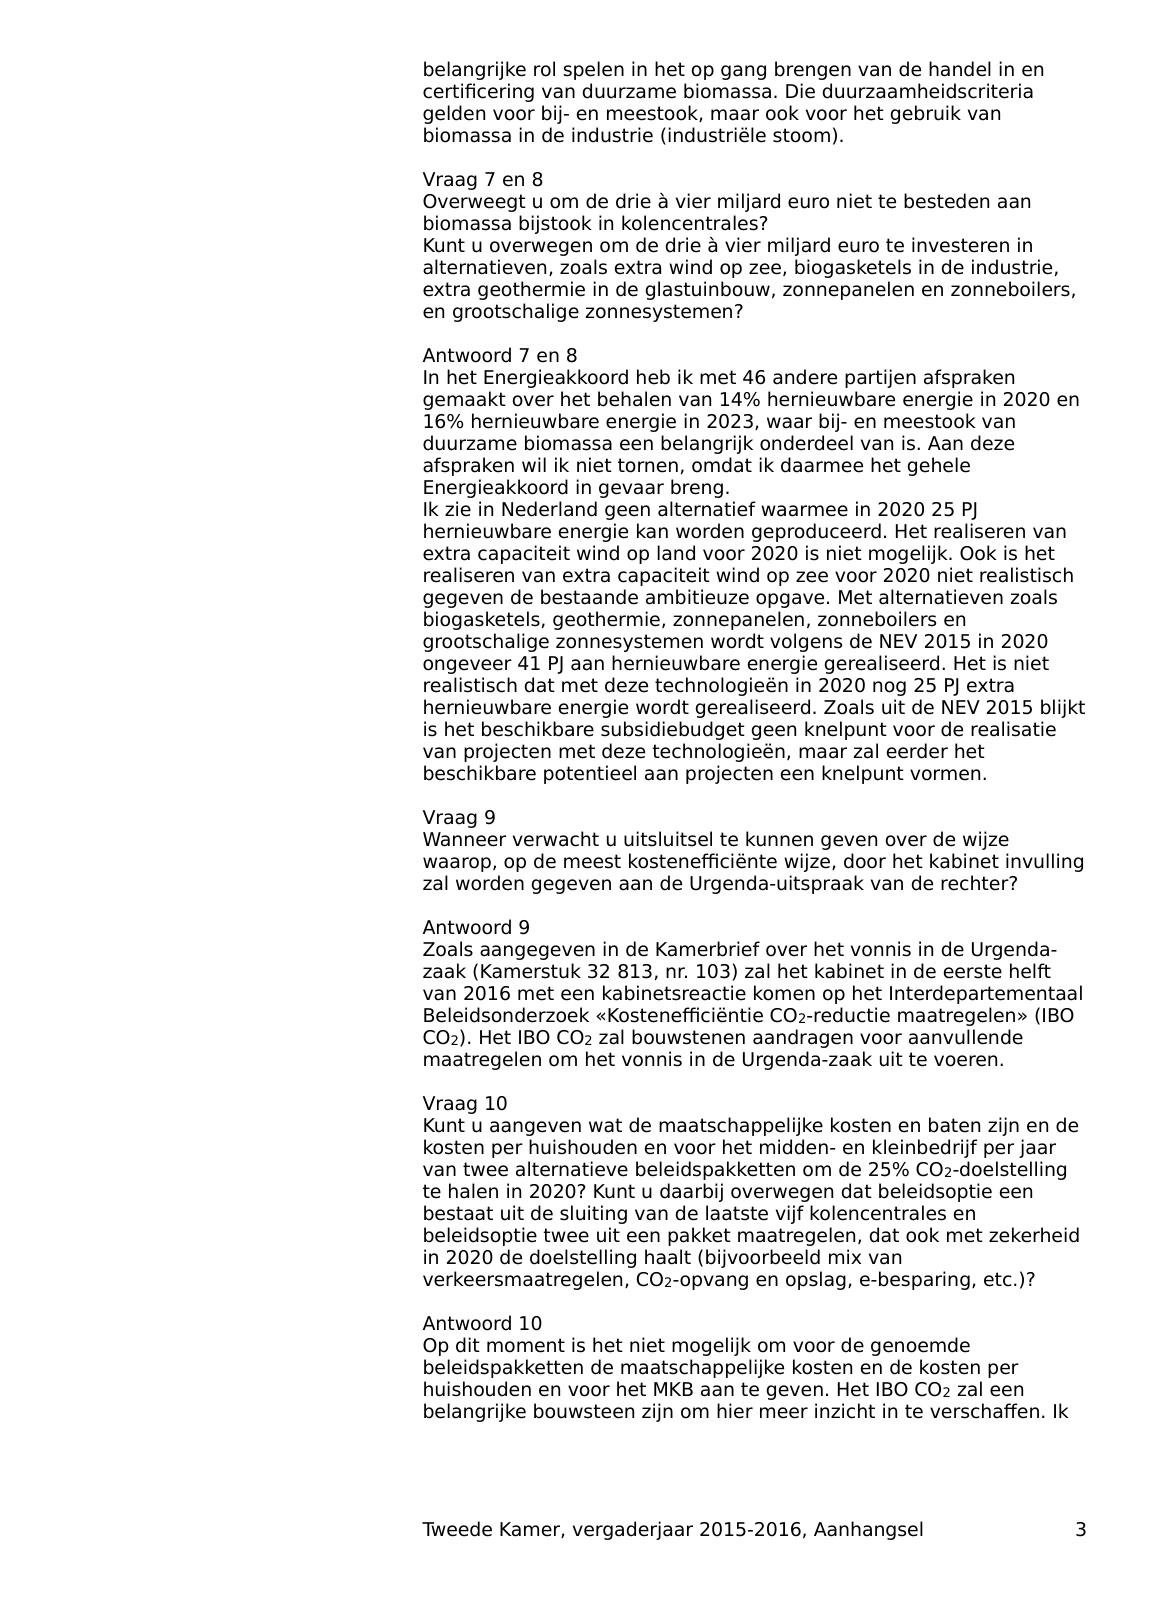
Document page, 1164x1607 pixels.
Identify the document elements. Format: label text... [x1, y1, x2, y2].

text belangrijke rol spelen in het op gang brengen van de handel in en certificering van duurzame biomassa. Die duurzaamheidscriteria gelden voor bij- en meestook, maar ook voor het gebruik van biomassa in de industrie (industriële stoom). [422, 59, 1087, 147]
text Vraag 10 [422, 1093, 1087, 1115]
text Vraag 9 [422, 807, 1087, 829]
text In het Energieakkoord heb ik met 46 andere partijen afspraken gemaakt over het behalen van 14% hernieuwbare energie in 2020 en 16% hernieuwbare energie in 2023, waar bij- en meestook van duurzame biomassa een belangrijk onderdeel van is. Aan deze afspraken wil ik niet tornen, omdat ik daarmee het gehele Energieakkoord in gevaar breng. [422, 367, 1087, 499]
text Antwoord 9 [422, 917, 1087, 939]
text Zoals aangegeven in de Kamerbrief over het vonnis in de Urgenda-zaak (Kamerstuk 32 813, nr. 103) zal het kabinet in de eerste helft van 2016 met een kabinetsreactie komen op het Interdepartementaal Beleidsonderzoek «Kostenefficiëntie CO2-reductie maatregelen» (IBO CO2). Het IBO CO2 zal bouwstenen aandragen voor aanvullende maatregelen om het vonnis in de Urgenda-zaak uit te voeren. [422, 939, 1087, 1071]
text Antwoord 7 en 8 [422, 345, 1087, 367]
text Ik zie in Nederland geen alternatief waarmee in 2020 25 PJ hernieuwbare energie kan worden geproduceerd. Het realiseren van extra capaciteit wind op land voor 2020 is niet mogelijk. Ook is het realiseren van extra capaciteit wind op zee voor 2020 niet realistisch gegeven de bestaande ambitieuze opgave. Met alternatieven zoals biogasketels, geothermie, zonnepanelen, zonneboilers en grootschalige zonnesystemen wordt volgens de NEV 2015 in 2020 ongeveer 41 PJ aan hernieuwbare energie gerealiseerd. Het is niet realistisch dat met deze technologieën in 2020 nog 25 PJ extra hernieuwbare energie wordt gerealiseerd. Zoals uit de NEV 2015 blijkt is het beschikbare subsidiebudget geen knelpunt voor de realisatie van projecten met deze technologieën, maar zal eerder het beschikbare potentieel aan projecten een knelpunt vormen. [422, 499, 1087, 785]
text Antwoord 10 [422, 1313, 1087, 1335]
text Wanneer verwacht u uitsluitsel te kunnen geven over de wijze waarop, op de meest kostenefficiënte wijze, door het kabinet invulling zal worden gegeven aan de Urgenda-uitspraak van de rechter? [422, 829, 1087, 895]
text Overweegt u om de drie à vier miljard euro niet te besteden aan biomassa bijstook in kolencentrales? [422, 191, 1087, 235]
text Op dit moment is het niet mogelijk om voor de genoemde beleidspakketten de maatschappelijke kosten en de kosten per huishouden en voor het MKB aan te geven. Het IBO CO2 zal een belangrijke bouwsteen zijn om hier meer inzicht in te verschaffen. Ik [422, 1335, 1087, 1423]
text Kunt u aangeven wat de maatschappelijke kosten en baten zijn en de kosten per huishouden en voor het midden- en kleinbedrijf per jaar van twee alternatieve beleidspakketten om de 25% CO2-doelstelling te halen in 2020? Kunt u daarbij overwegen dat beleidsoptie een bestaat uit de sluiting van de laatste vijf kolencentrales en beleidsoptie twee uit een pakket maatregelen, dat ook met zekerheid in 2020 de doelstelling haalt (bijvoorbeeld mix van verkeersmaatregelen, CO2-opvang en opslag, e-besparing, etc.)? [422, 1115, 1087, 1291]
text Vraag 7 en 8 [422, 169, 1087, 191]
text Kunt u overwegen om de drie à vier miljard euro te investeren in alternatieven, zoals extra wind op zee, biogasketels in de industrie, extra geothermie in de glastuinbouw, zonnepanelen en zonneboilers, en grootschalige zonnesystemen? [422, 235, 1087, 323]
